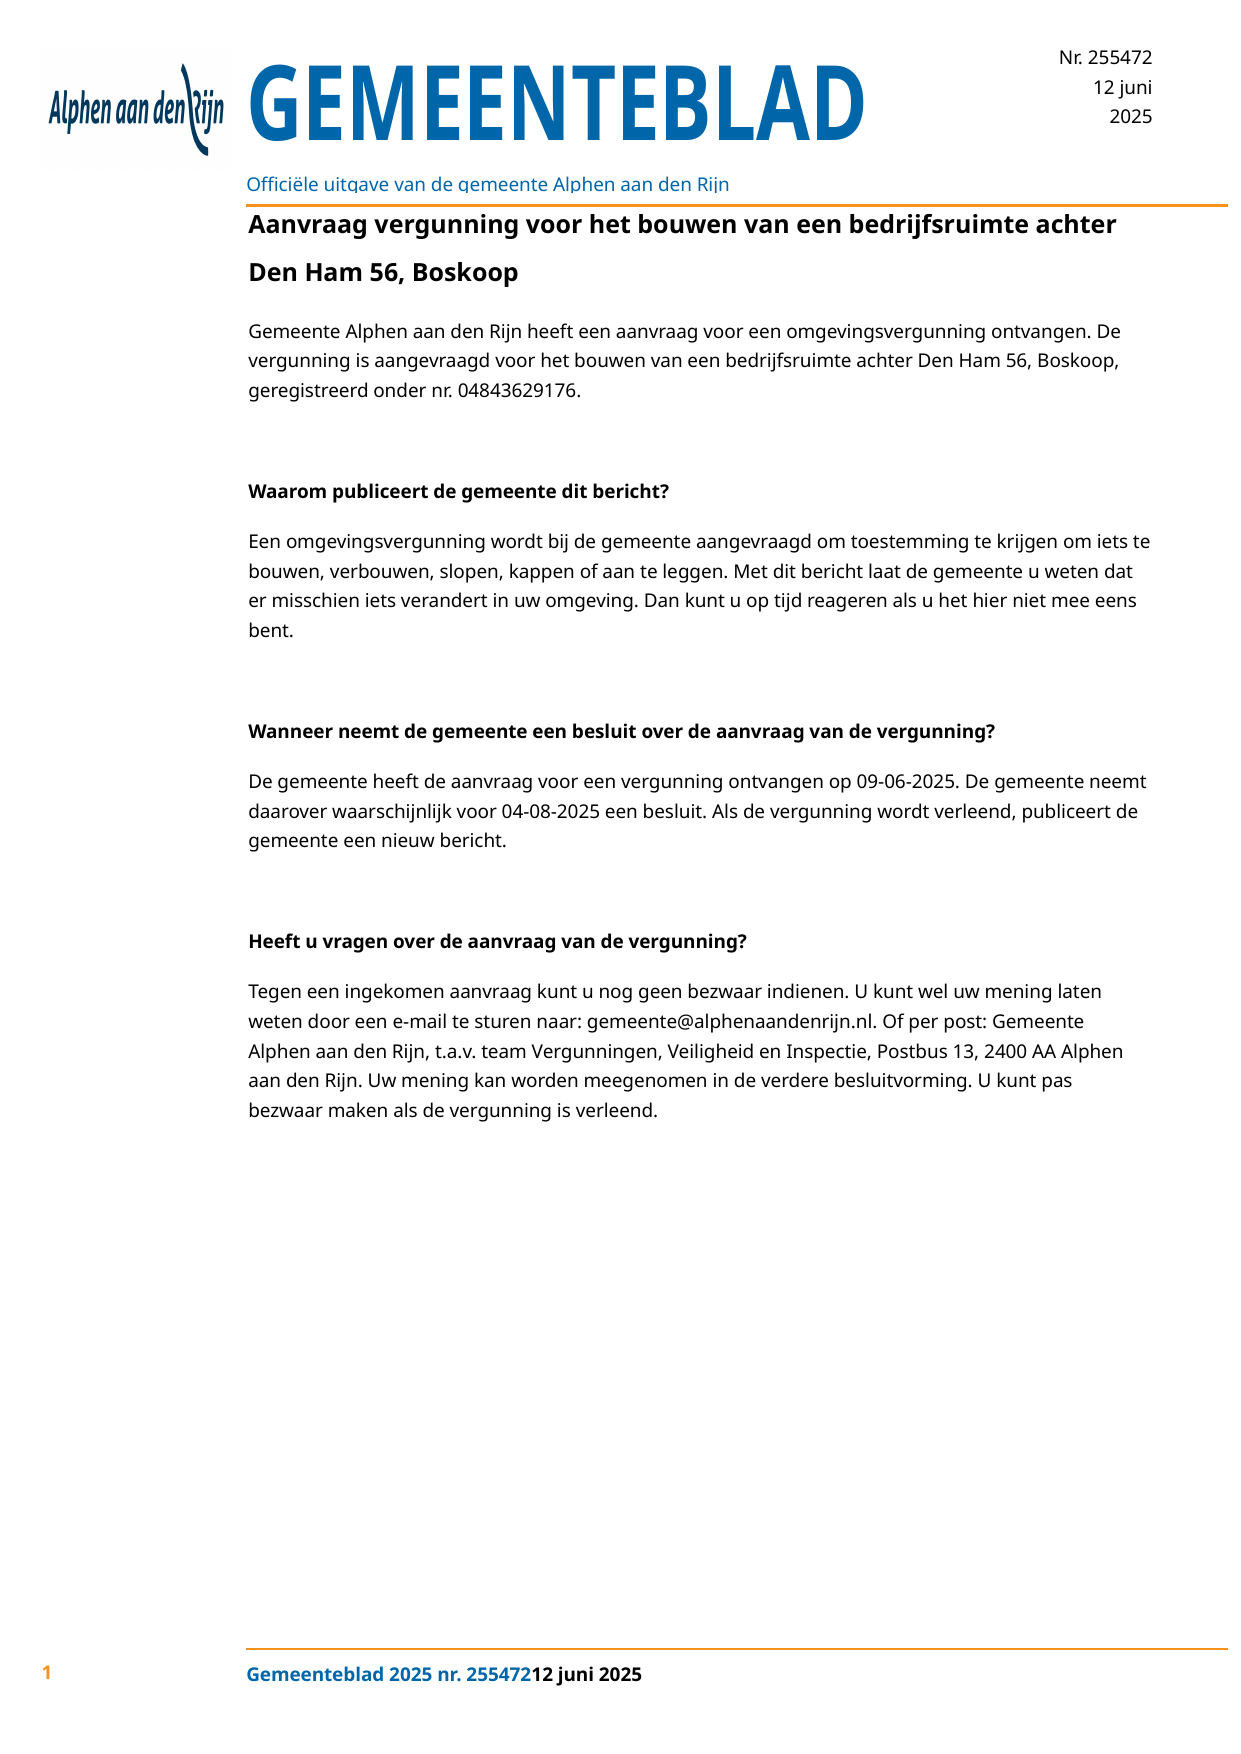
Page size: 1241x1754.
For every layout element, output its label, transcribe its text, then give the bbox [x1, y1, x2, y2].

text Waarom publiceert de gemeente dit bericht? [248, 478, 1152, 504]
text De gemeente heeft de aanvraag voor een vergunning ontvangen op 09-06-2025. De gemeente neemt daarover waarschijnlijk voor 04-08-2025 een besluit. Als de vergunning wordt verleend, publiceert de gemeente een nieuw bericht. [248, 768, 1152, 853]
text Gemeente Alphen aan den Rijn heeft een aanvraag voor een omgevingsvergunning ontvangen. De vergunning is aangevraagd voor het bouwen van een bedrijfsruimte achter Den Ham 56, Boskoop, geregistreerd onder nr. 04843629176. [248, 318, 1152, 403]
text Wanneer neemt de gemeente een besluit over de aanvraag van de vergunning? [248, 718, 1152, 744]
text Een omgevingsvergunning wordt bij de gemeente aangevraagd om toestemming te krijgen om iets te bouwen, verbouwen, slopen, kappen of aan te leggen. Met dit bericht laat de gemeente u weten dat er misschien iets verandert in uw omgeving. Dan kunt u op tijd reageren als u het hier niet mee eens bent. [248, 528, 1152, 643]
text Aanvraag vergunning voor het bouwen van een bedrijfsruimte achter Den Ham 56, Boskoop [248, 207, 1152, 288]
picture [41, 47, 231, 172]
text Tegen een ingekomen aanvraag kunt u nog geen bezwaar indienen. U kunt wel uw mening laten weten door een e-mail te sturen naar: gemeente@alphenaandenrijn.nl. Of per post: Gemeente Alphen aan den Rijn, t.a.v. team Vergunningen, Veiligheid en Inspectie, Postbus 13, 2400 AA Alphen aan den Rijn. Uw mening kan worden meegenomen in de verdere besluitvorming. U kunt pas bezwaar maken als de vergunning is verleend. [248, 979, 1152, 1123]
text Heeft u vragen over de aanvraag van de vergunning? [248, 928, 1152, 954]
